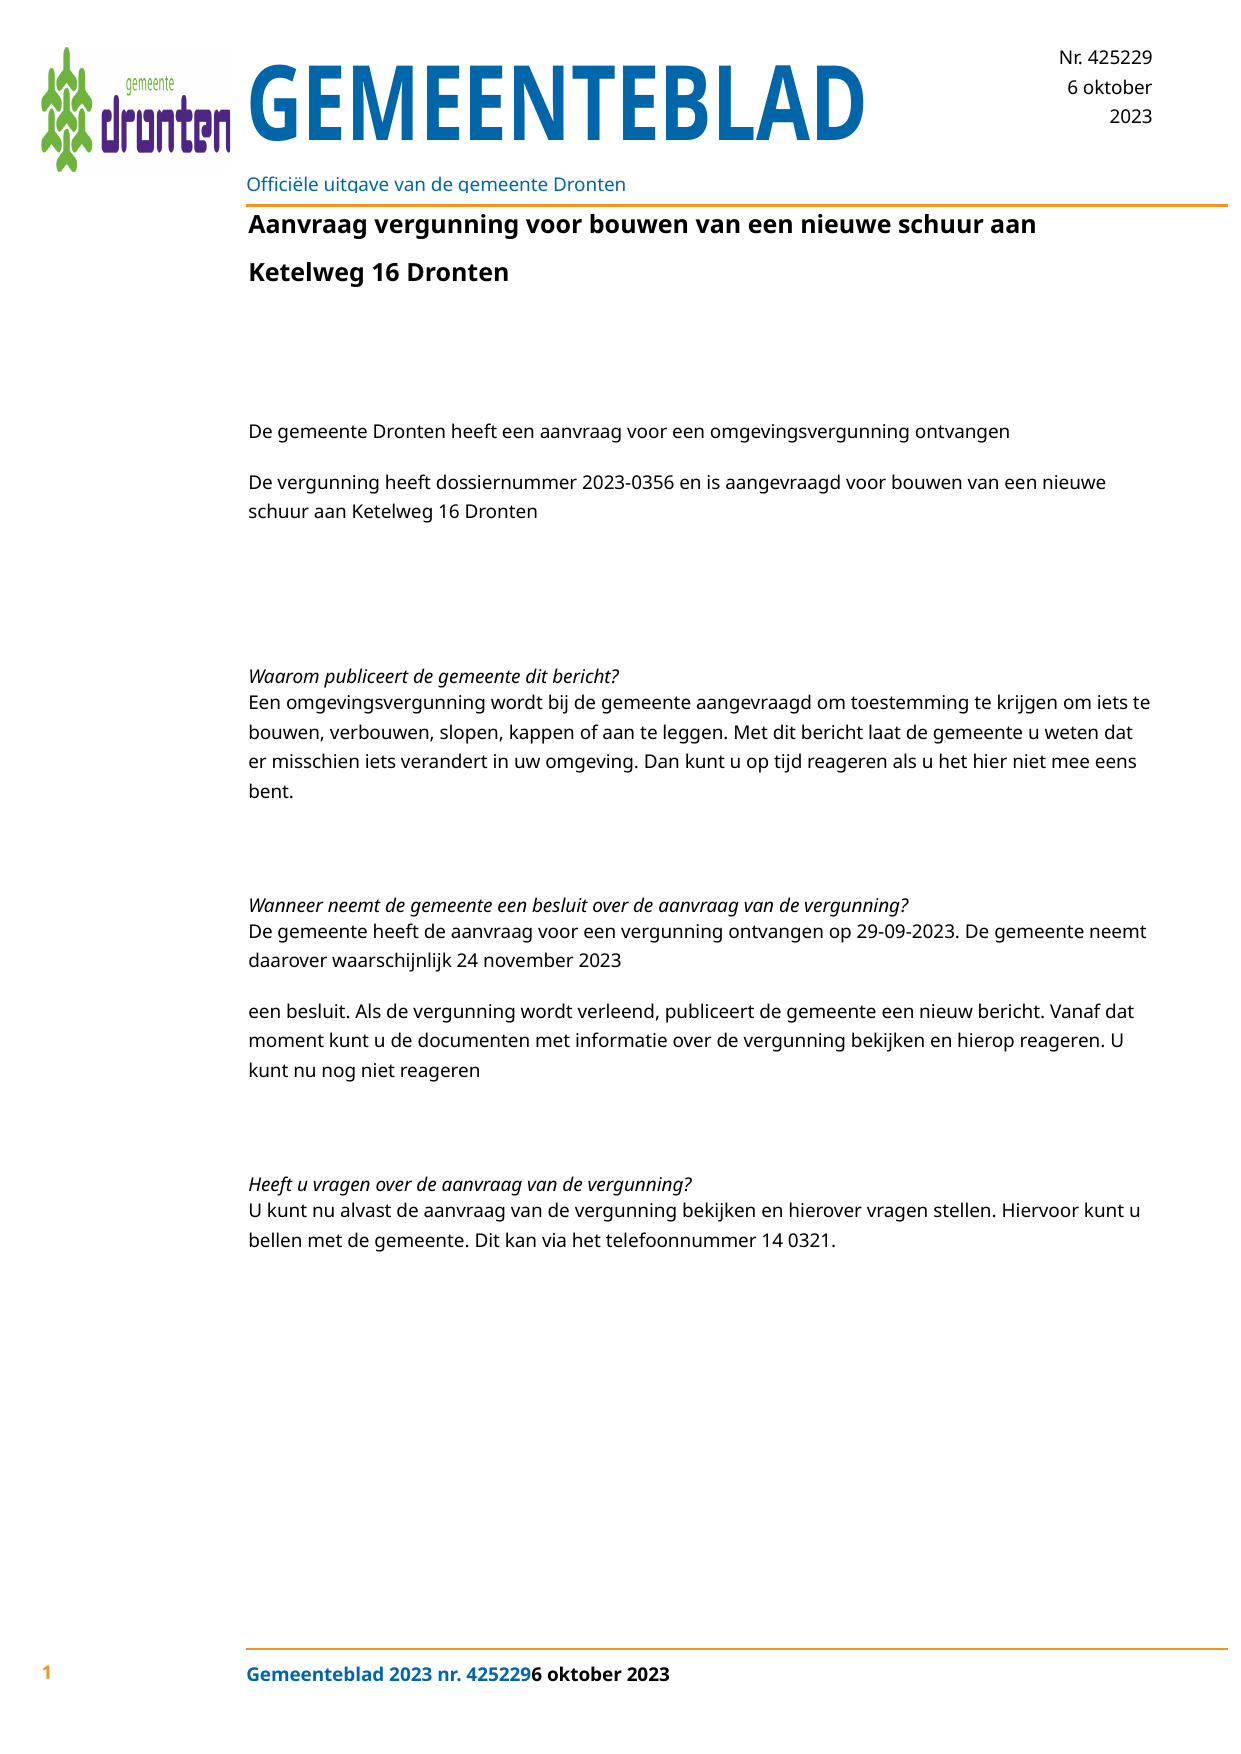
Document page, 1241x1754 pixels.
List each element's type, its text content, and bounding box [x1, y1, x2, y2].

text U kunt nu alvast de aanvraag van de vergunning bekijken en hierover vragen stellen. Hiervoor kunt u bellen met de gemeente. Dit kan via het telefoonnummer 14 0321. [248, 1197, 1152, 1253]
text Een omgevingsvergunning wordt bij de gemeente aangevraagd om toestemming te krijgen om iets te bouwen, verbouwen, slopen, kappen of aan te leggen. Met dit bericht laat de gemeente u weten dat er misschien iets verandert in uw omgeving. Dan kunt u op tijd reageren als u het hier niet mee eens bent. [248, 689, 1152, 804]
picture [41, 47, 231, 172]
text Aanvraag vergunning voor bouwen van een nieuwe schuur aan Ketelweg 16 Dronten [248, 207, 1152, 288]
text De gemeente heeft de aanvraag voor een vergunning ontvangen op 29-09-2023. De gemeente neemt daarover waarschijnlijk 24 november 2023 [248, 918, 1152, 973]
text een besluit. Als de vergunning wordt verleend, publiceert de gemeente een nieuw bericht. Vanaf dat moment kunt u de documenten met informatie over de vergunning bekijken en hierop reageren. U kunt nu nog niet reageren [248, 998, 1152, 1083]
text De vergunning heeft dossiernummer 2023-0356 en is aangevraagd voor bouwen van een nieuwe schuur aan Ketelweg 16 Dronten [248, 469, 1152, 524]
text De gemeente Dronten heeft een aanvraag voor een omgevingsvergunning ontvangen [248, 419, 1152, 444]
text Waarom publiceert de gemeente dit bericht? [248, 663, 1152, 689]
text Heeft u vragen over de aanvraag van de vergunning? [248, 1172, 1152, 1197]
text Wanneer neemt de gemeente een besluit over de aanvraag van de vergunning? [248, 892, 1152, 918]
